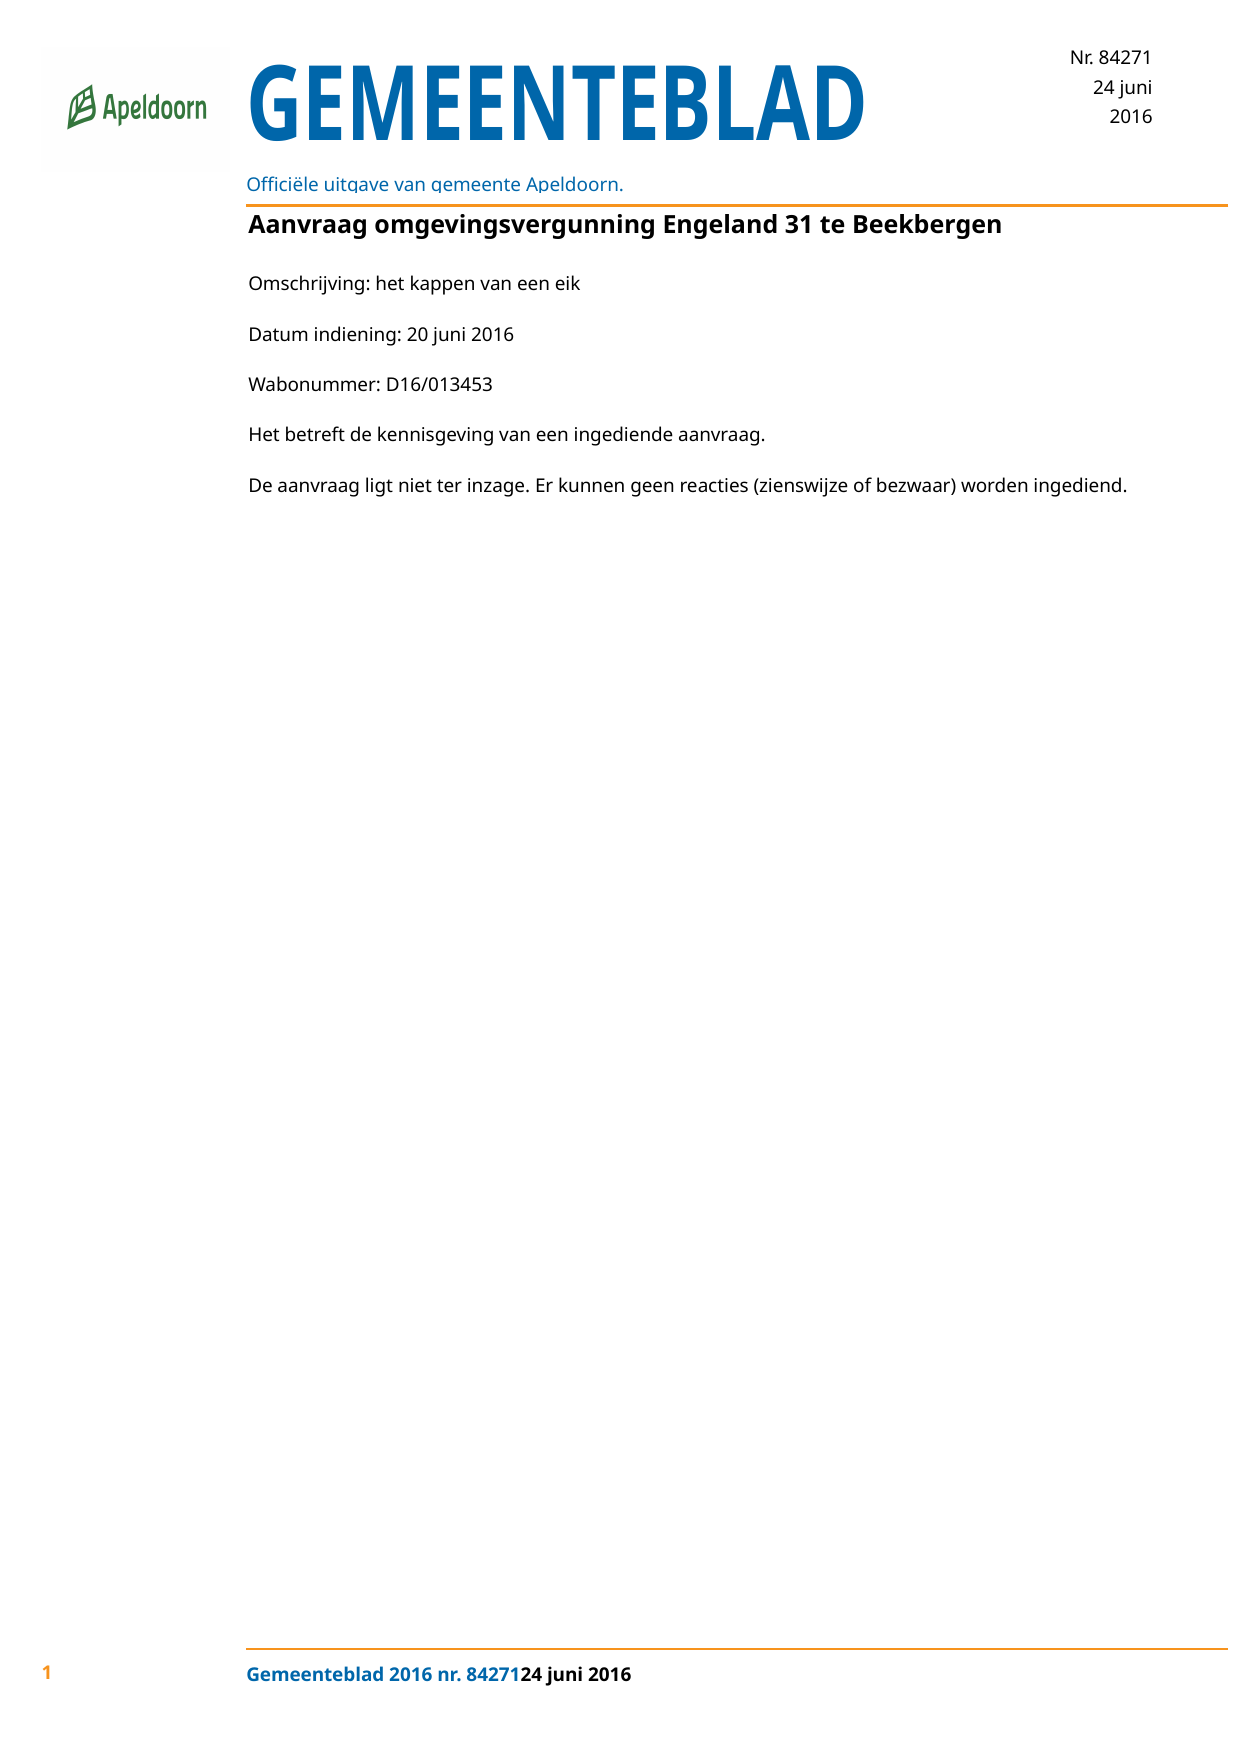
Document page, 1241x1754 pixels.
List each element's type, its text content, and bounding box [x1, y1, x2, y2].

text Het betreft de kennisgeving van een ingediende aanvraag. [248, 422, 1152, 447]
text Omschrijving: het kappen van een eik [248, 270, 1152, 296]
text De aanvraag ligt niet ter inzage. Er kunnen geen reacties (zienswijze of bezwaar) worden ingediend. [248, 472, 1152, 498]
text Datum indiening: 20 juni 2016 [248, 321, 1152, 346]
text Wabonummer: D16/013453 [248, 371, 1152, 397]
text Aanvraag omgevingsvergunning Engeland 31 te Beekbergen [248, 207, 1152, 241]
picture [41, 47, 231, 172]
